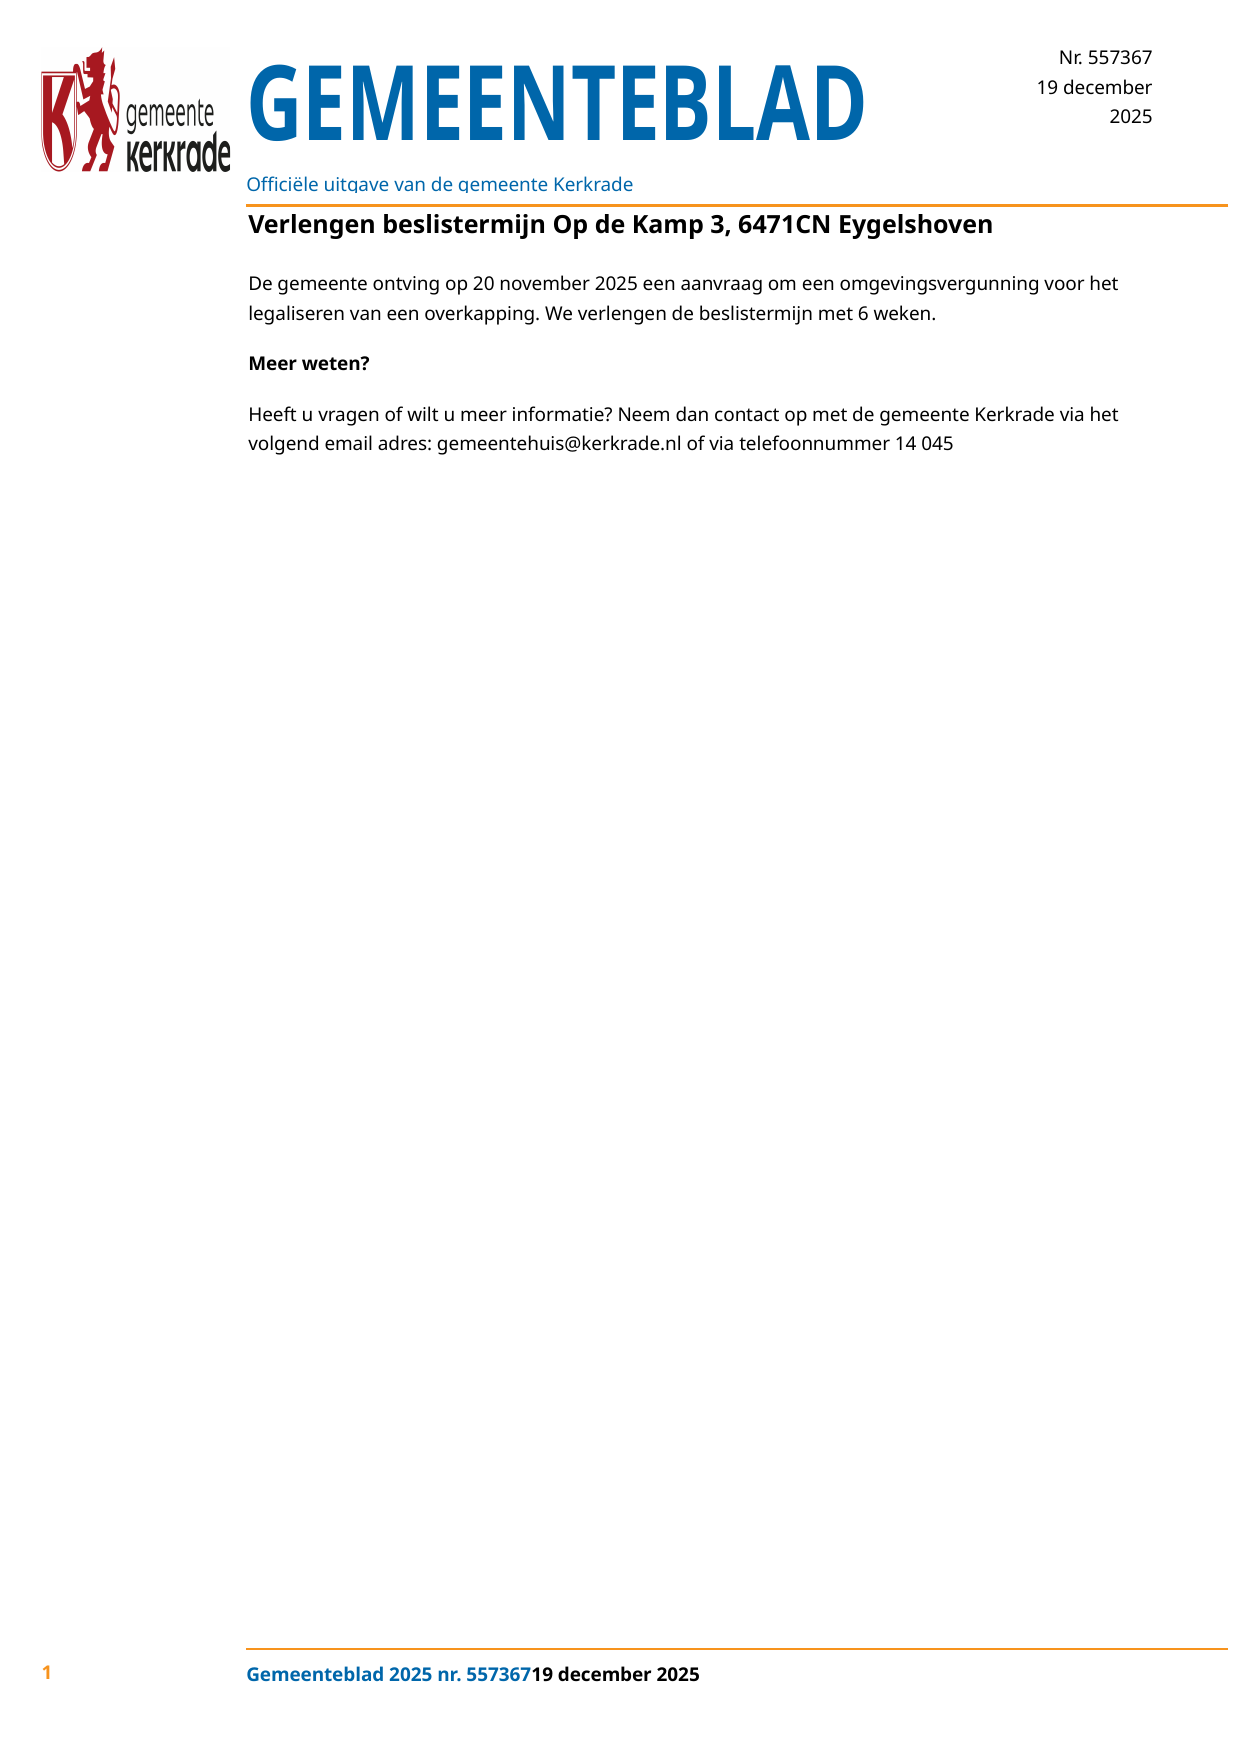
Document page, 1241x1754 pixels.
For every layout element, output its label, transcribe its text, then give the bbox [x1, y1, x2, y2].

text Verlengen beslistermijn Op de Kamp 3, 6471CN Eygelshoven [248, 207, 1152, 241]
picture [41, 47, 231, 172]
text Heeft u vragen of wilt u meer informatie? Neem dan contact op met de gemeente Kerkrade via het volgend email adres: gemeentehuis@kerkrade.nl of via telefoonnummer 14 045 [248, 401, 1152, 456]
text De gemeente ontving op 20 november 2025 een aanvraag om een omgevingsvergunning voor het legaliseren van een overkapping. We verlengen de beslistermijn met 6 weken. [248, 270, 1152, 326]
text Meer weten? [248, 350, 1152, 376]
